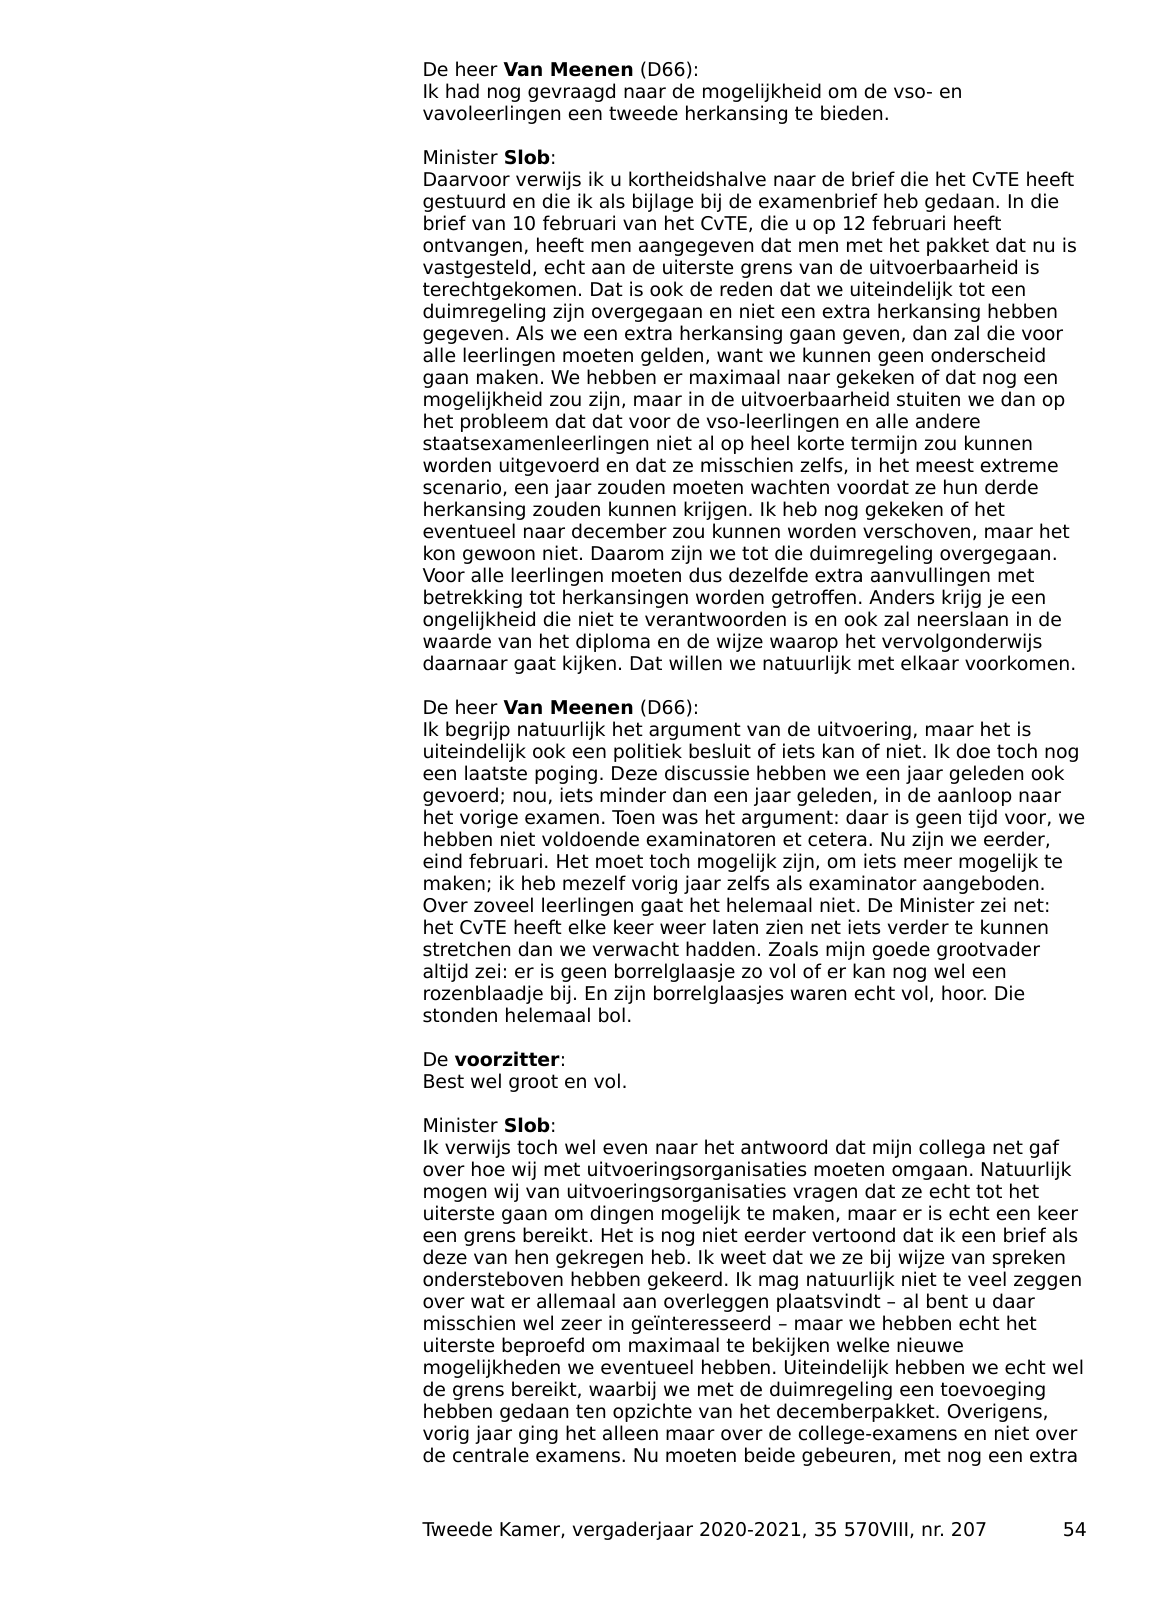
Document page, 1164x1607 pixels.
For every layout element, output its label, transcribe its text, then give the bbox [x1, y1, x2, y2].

text Ik had nog gevraagd naar de mogelijkheid om de vso- en vavoleerlingen een tweede herkansing te bieden. [422, 81, 1087, 125]
text Minister Slob: [422, 1115, 1087, 1137]
text Ik verwijs toch wel even naar het antwoord dat mijn collega net gaf over hoe wij met uitvoeringsorganisaties moeten omgaan. Natuurlijk mogen wij van uitvoeringsorganisaties vragen dat ze echt tot het uiterste gaan om dingen mogelijk te maken, maar er is echt een keer een grens bereikt. Het is nog niet eerder vertoond dat ik een brief als deze van hen gekregen heb. Ik weet dat we ze bij wijze van spreken ondersteboven hebben gekeerd. Ik mag natuurlijk niet te veel zeggen over wat er allemaal aan overleggen plaatsvindt – al bent u daar misschien wel zeer in geïnteresseerd – maar we hebben echt het uiterste beproefd om maximaal te bekijken welke nieuwe mogelijkheden we eventueel hebben. Uiteindelijk hebben we echt wel de grens bereikt, waarbij we met de duimregeling een toevoeging hebben gedaan ten opzichte van het decemberpakket. Overigens, vorig jaar ging het alleen maar over de college-examens en niet over de centrale examens. Nu moeten beide gebeuren, met nog een extra [422, 1137, 1087, 1467]
text De heer Van Meenen (D66): [422, 697, 1087, 719]
text Daarvoor verwijs ik u kortheidshalve naar de brief die het CvTE heeft gestuurd en die ik als bijlage bij de examenbrief heb gedaan. In die brief van 10 februari van het CvTE, die u op 12 februari heeft ontvangen, heeft men aangegeven dat men met het pakket dat nu is vastgesteld, echt aan de uiterste grens van de uitvoerbaarheid is terechtgekomen. Dat is ook de reden dat we uiteindelijk tot een duimregeling zijn overgegaan en niet een extra herkansing hebben gegeven. Als we een extra herkansing gaan geven, dan zal die voor alle leerlingen moeten gelden, want we kunnen geen onderscheid gaan maken. We hebben er maximaal naar gekeken of dat nog een mogelijkheid zou zijn, maar in de uitvoerbaarheid stuiten we dan op het probleem dat dat voor de vso-leerlingen en alle andere staatsexamenleerlingen niet al op heel korte termijn zou kunnen worden uitgevoerd en dat ze misschien zelfs, in het meest extreme scenario, een jaar zouden moeten wachten voordat ze hun derde herkansing zouden kunnen krijgen. Ik heb nog gekeken of het eventueel naar december zou kunnen worden verschoven, maar het kon gewoon niet. Daarom zijn we tot die duimregeling overgegaan. Voor alle leerlingen moeten dus dezelfde extra aanvullingen met betrekking tot herkansingen worden getroffen. Anders krijg je een ongelijkheid die niet te verantwoorden is en ook zal neerslaan in de waarde van het diploma en de wijze waarop het vervolgonderwijs daarnaar gaat kijken. Dat willen we natuurlijk met elkaar voorkomen. [422, 169, 1087, 675]
text De voorzitter: [422, 1049, 1087, 1071]
text Best wel groot en vol. [422, 1071, 1087, 1093]
text Minister Slob: [422, 147, 1087, 169]
text Ik begrijp natuurlijk het argument van de uitvoering, maar het is uiteindelijk ook een politiek besluit of iets kan of niet. Ik doe toch nog een laatste poging. Deze discussie hebben we een jaar geleden ook gevoerd; nou, iets minder dan een jaar geleden, in de aanloop naar het vorige examen. Toen was het argument: daar is geen tijd voor, we hebben niet voldoende examinatoren et cetera. Nu zijn we eerder, eind februari. Het moet toch mogelijk zijn, om iets meer mogelijk te maken; ik heb mezelf vorig jaar zelfs als examinator aangeboden. Over zoveel leerlingen gaat het helemaal niet. De Minister zei net: het CvTE heeft elke keer weer laten zien net iets verder te kunnen stretchen dan we verwacht hadden. Zoals mijn goede grootvader altijd zei: er is geen borrelglaasje zo vol of er kan nog wel een rozenblaadje bij. En zijn borrelglaasjes waren echt vol, hoor. Die stonden helemaal bol. [422, 719, 1087, 1027]
text De heer Van Meenen (D66): [422, 59, 1087, 81]
